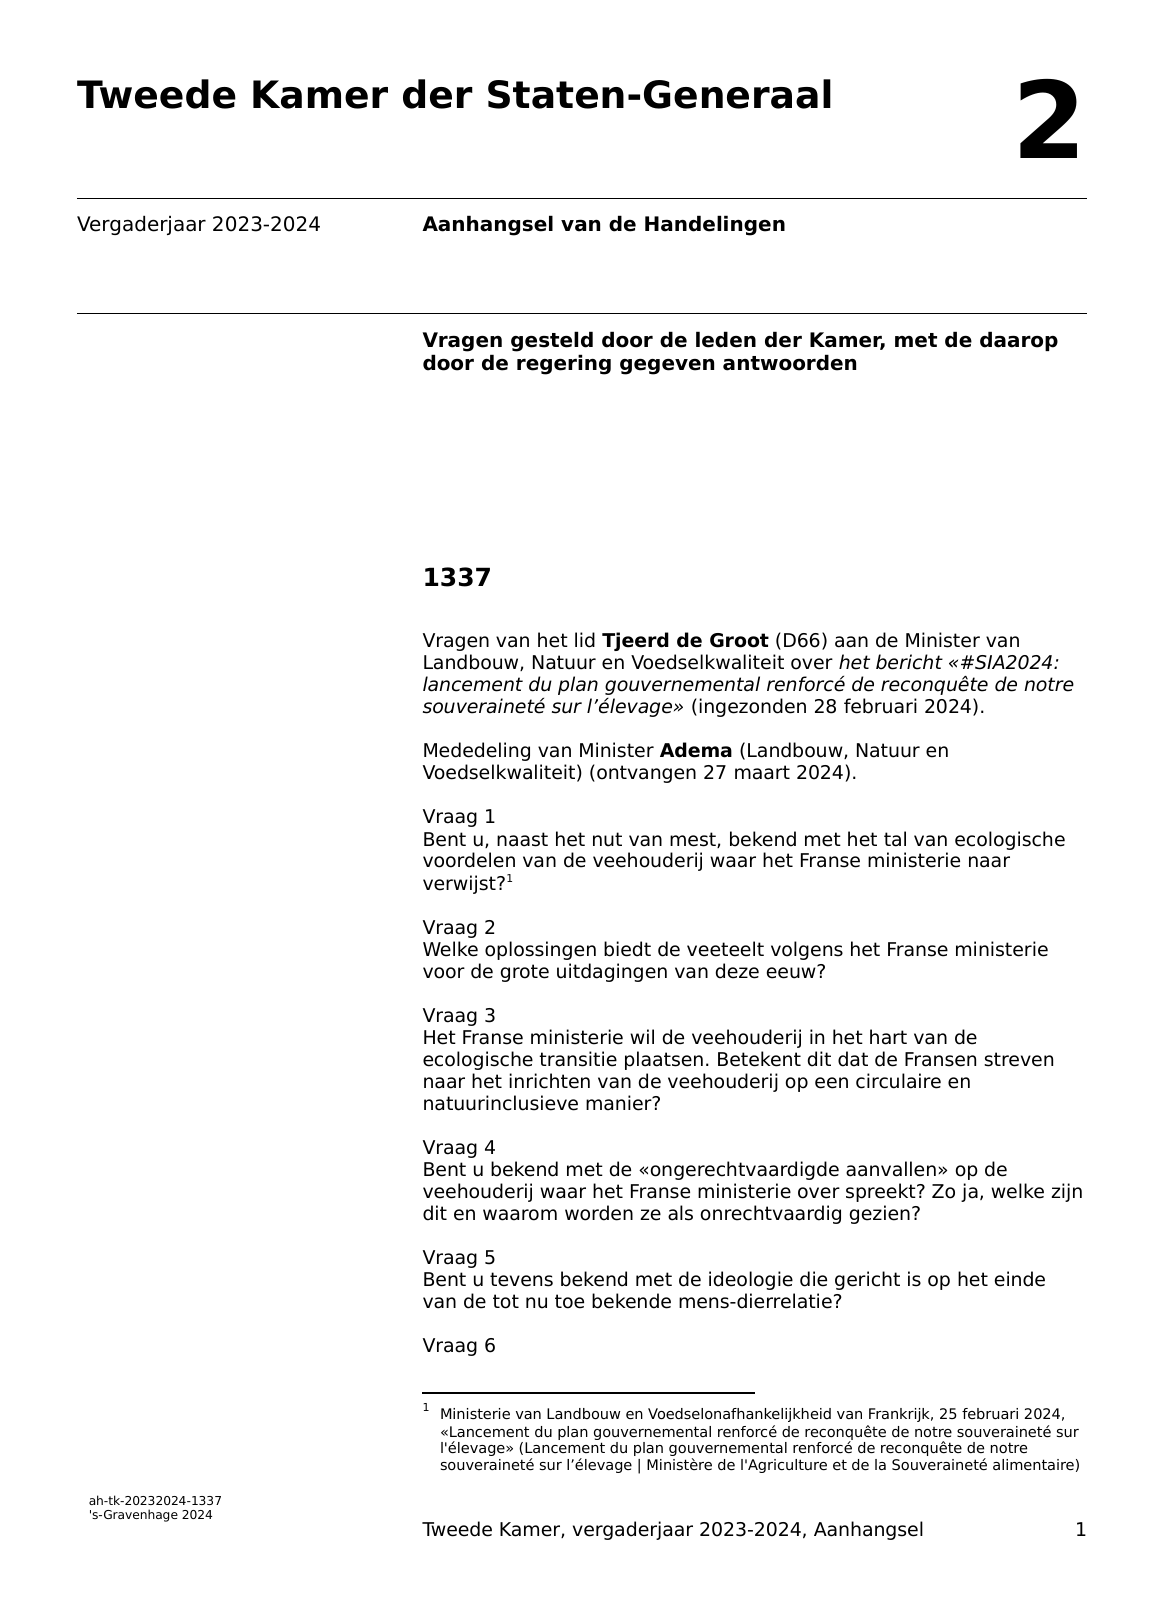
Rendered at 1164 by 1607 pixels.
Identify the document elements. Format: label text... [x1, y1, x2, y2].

table_cell [77, 314, 422, 375]
table_header 2 [886, 59, 1087, 198]
table_cell Aanhangsel van de Handelingen [422, 199, 1087, 313]
text Bent u bekend met de «ongerechtvaardigde aanvallen» op de veehouderij waar het Franse ministerie over spreekt? Zo ja, welke zijn dit en waarom worden ze als onrechtvaardig gezien? [422, 1159, 1087, 1225]
text 1337 [422, 563, 1087, 592]
text Mededeling van Minister Adema (Landbouw, Natuur en Voedselkwaliteit) (ontvangen 27 maart 2024). [422, 740, 1087, 784]
text ah-tk-20232024-1337 [88, 1494, 323, 1508]
text Vraag 5 [422, 1247, 1087, 1269]
text 's-Gravenhage 2024 [88, 1508, 323, 1522]
text Vraag 2 [422, 917, 1087, 938]
text Vraag 4 [422, 1137, 1087, 1159]
text Ministerie van Landbouw en Voedselonafhankelijkheid van Frankrijk, 25 februari 2024, «Lancement du plan gouvernemental renforcé de reconquête de notre souveraineté sur l'élevage» (Lancement du plan gouvernemental renforcé de reconquête de notre souveraineté sur l’élevage | Ministère de l'Agriculture et de la Souveraineté alimentaire) [422, 1402, 1087, 1474]
text Het Franse ministerie wil de veehouderij in het hart van de ecologische transitie plaatsen. Betekent dit dat de Fransen streven naar het inrichten van de veehouderij op een circulaire en natuurinclusieve manier? [422, 1027, 1087, 1114]
text Bent u, naast het nut van mest, bekend met het tal van ecologische voordelen van de veehouderij waar het Franse ministerie naar verwijst? [422, 828, 1087, 894]
table_cell Vergaderjaar 2023-2024 [77, 199, 422, 313]
table_cell Vragen gesteld door de leden der Kamer, met de daarop door de regering gegeven antwoorden [422, 314, 1087, 375]
table_header Tweede Kamer der Staten-Generaal [77, 59, 886, 198]
text Welke oplossingen biedt de veeteelt volgens het Franse ministerie voor de grote uitdagingen van deze eeuw? [422, 938, 1087, 982]
text Vraag 1 [422, 806, 1087, 828]
text Bent u tevens bekend met de ideologie die gericht is op het einde van de tot nu toe bekende mens-dierrelatie? [422, 1269, 1087, 1313]
text Vraag 3 [422, 1005, 1087, 1027]
text Vragen van het lid Tjeerd de Groot (D66) aan de Minister van Landbouw, Natuur en Voedselkwaliteit over het bericht «#SIA2024: lancement du plan gouvernemental renforcé de reconquête de notre souveraineté sur l’élevage» (ingezonden 28 februari 2024). [422, 630, 1087, 718]
text Vraag 6 [422, 1335, 1087, 1357]
